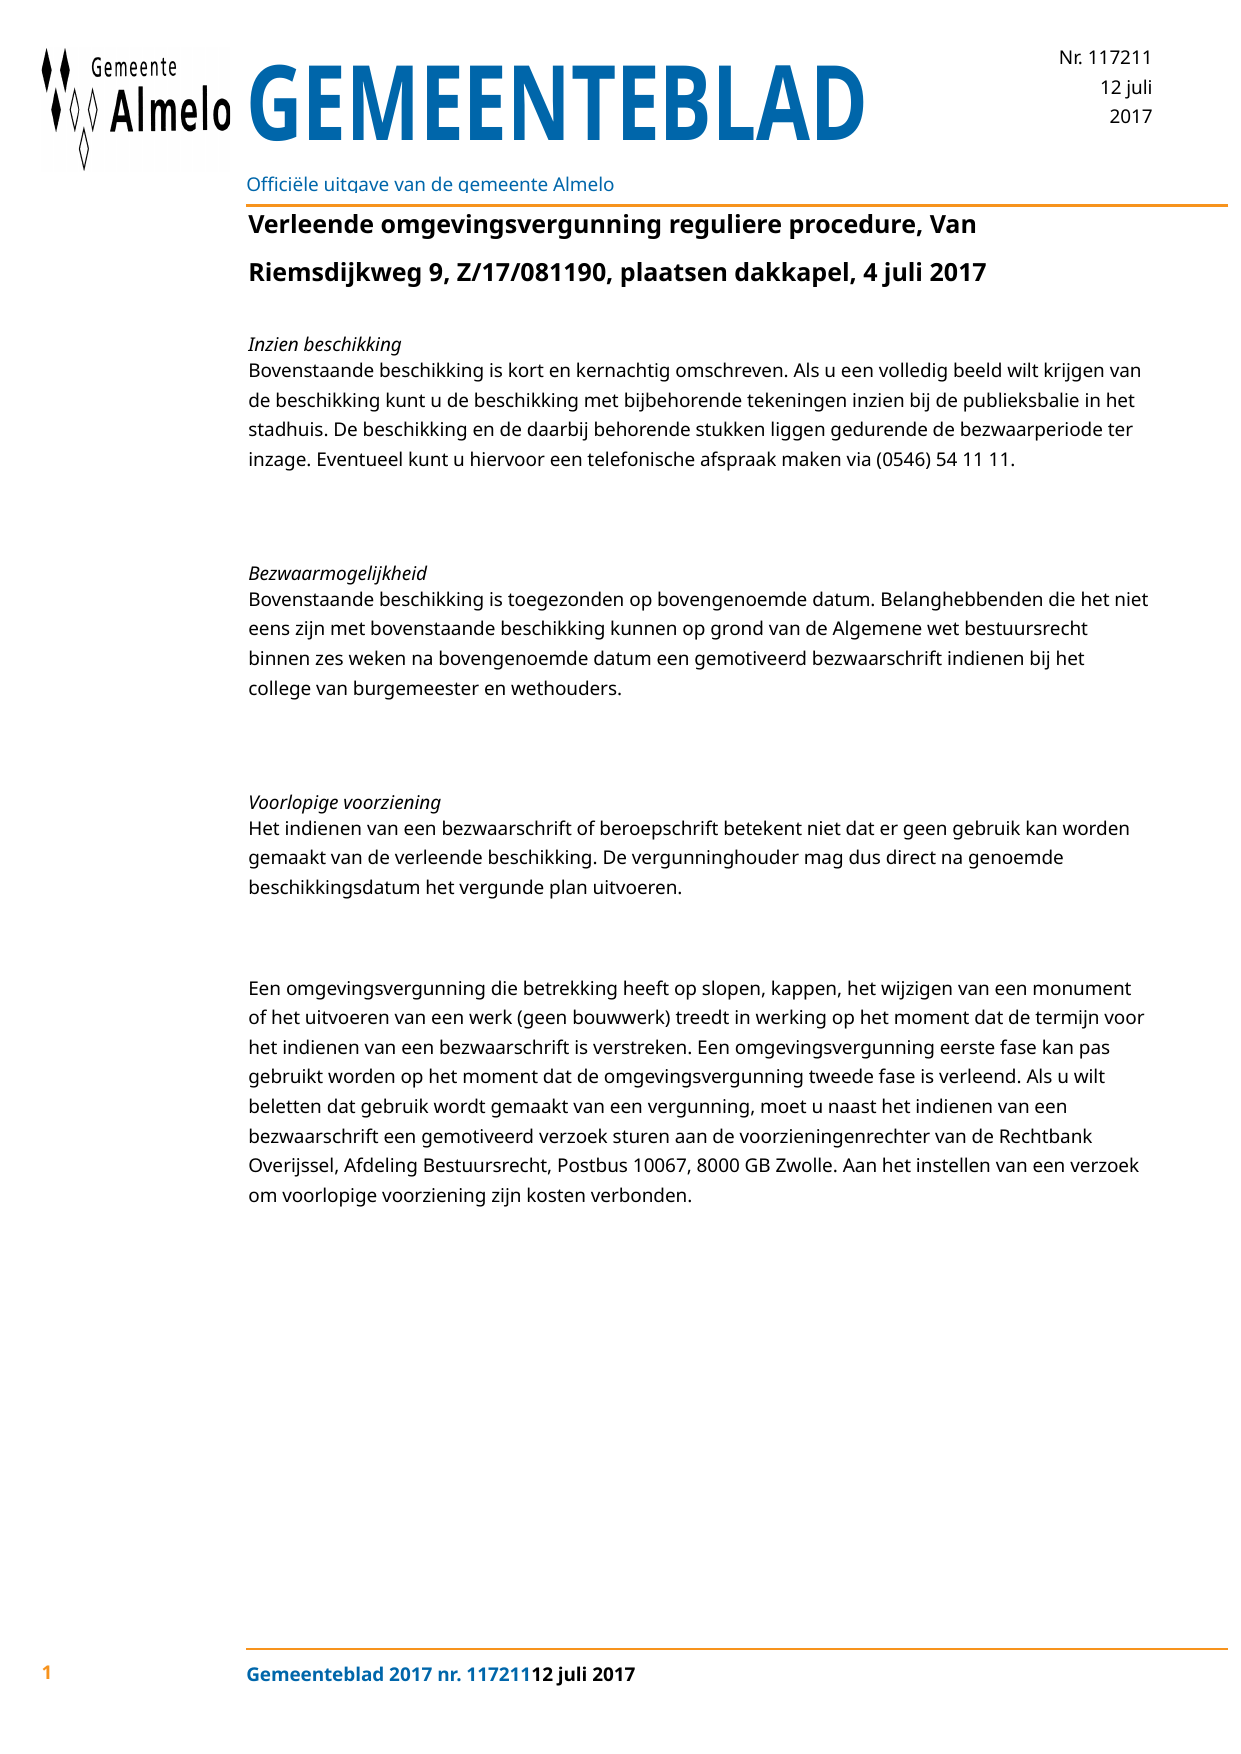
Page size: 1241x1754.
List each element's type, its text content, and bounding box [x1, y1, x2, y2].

text Een omgevingsvergunning die betrekking heeft op slopen, kappen, het wijzigen van een monument of het uitvoeren van een werk (geen bouwwerk) treedt in werking op het moment dat de termijn voor het indienen van een bezwaarschrift is verstreken. Een omgevingsvergunning eerste fase kan pas gebruikt worden op het moment dat de omgevingsvergunning tweede fase is verleend. Als u wilt beletten dat gebruik wordt gemaakt van een vergunning, moet u naast het indienen van een bezwaarschrift een gemotiveerd verzoek sturen aan de voorzieningenrechter van de Rechtbank Overijssel, Afdeling Bestuursrecht, Postbus 10067, 8000 GB Zwolle. Aan het instellen van een verzoek om voorlopige voorziening zijn kosten verbonden. [248, 975, 1152, 1208]
text Bezwaarmogelijkheid [248, 560, 1152, 586]
text Inzien beschikking [248, 331, 1152, 357]
text Bovenstaande beschikking is toegezonden op bovengenoemde datum. Belanghebbenden die het niet eens zijn met bovenstaande beschikking kunnen op grond van de Algemene wet bestuursrecht binnen zes weken na bovengenoemde datum een gemotiveerd bezwaarschrift indienen bij het college van burgemeester en wethouders. [248, 586, 1152, 701]
text Voorlopige voorziening [248, 789, 1152, 815]
text Het indienen van een bezwaarschrift of beroepschrift betekent niet dat er geen gebruik kan worden gemaakt van de verleende beschikking. De vergunninghouder mag dus direct na genoemde beschikkingsdatum het vergunde plan uitvoeren. [248, 815, 1152, 900]
picture [41, 47, 231, 172]
text Verleende omgevingsvergunning reguliere procedure, Van Riemsdijkweg 9, Z/17/081190, plaatsen dakkapel, 4 juli 2017 [248, 207, 1152, 288]
text Bovenstaande beschikking is kort en kernachtig omschreven. Als u een volledig beeld wilt krijgen van de beschikking kunt u de beschikking met bijbehorende tekeningen inzien bij de publieksbalie in het stadhuis. De beschikking en de daarbij behorende stukken liggen gedurende de bezwaarperiode ter inzage. Eventueel kunt u hiervoor een telefonische afspraak maken via (0546) 54 11 11. [248, 357, 1152, 472]
